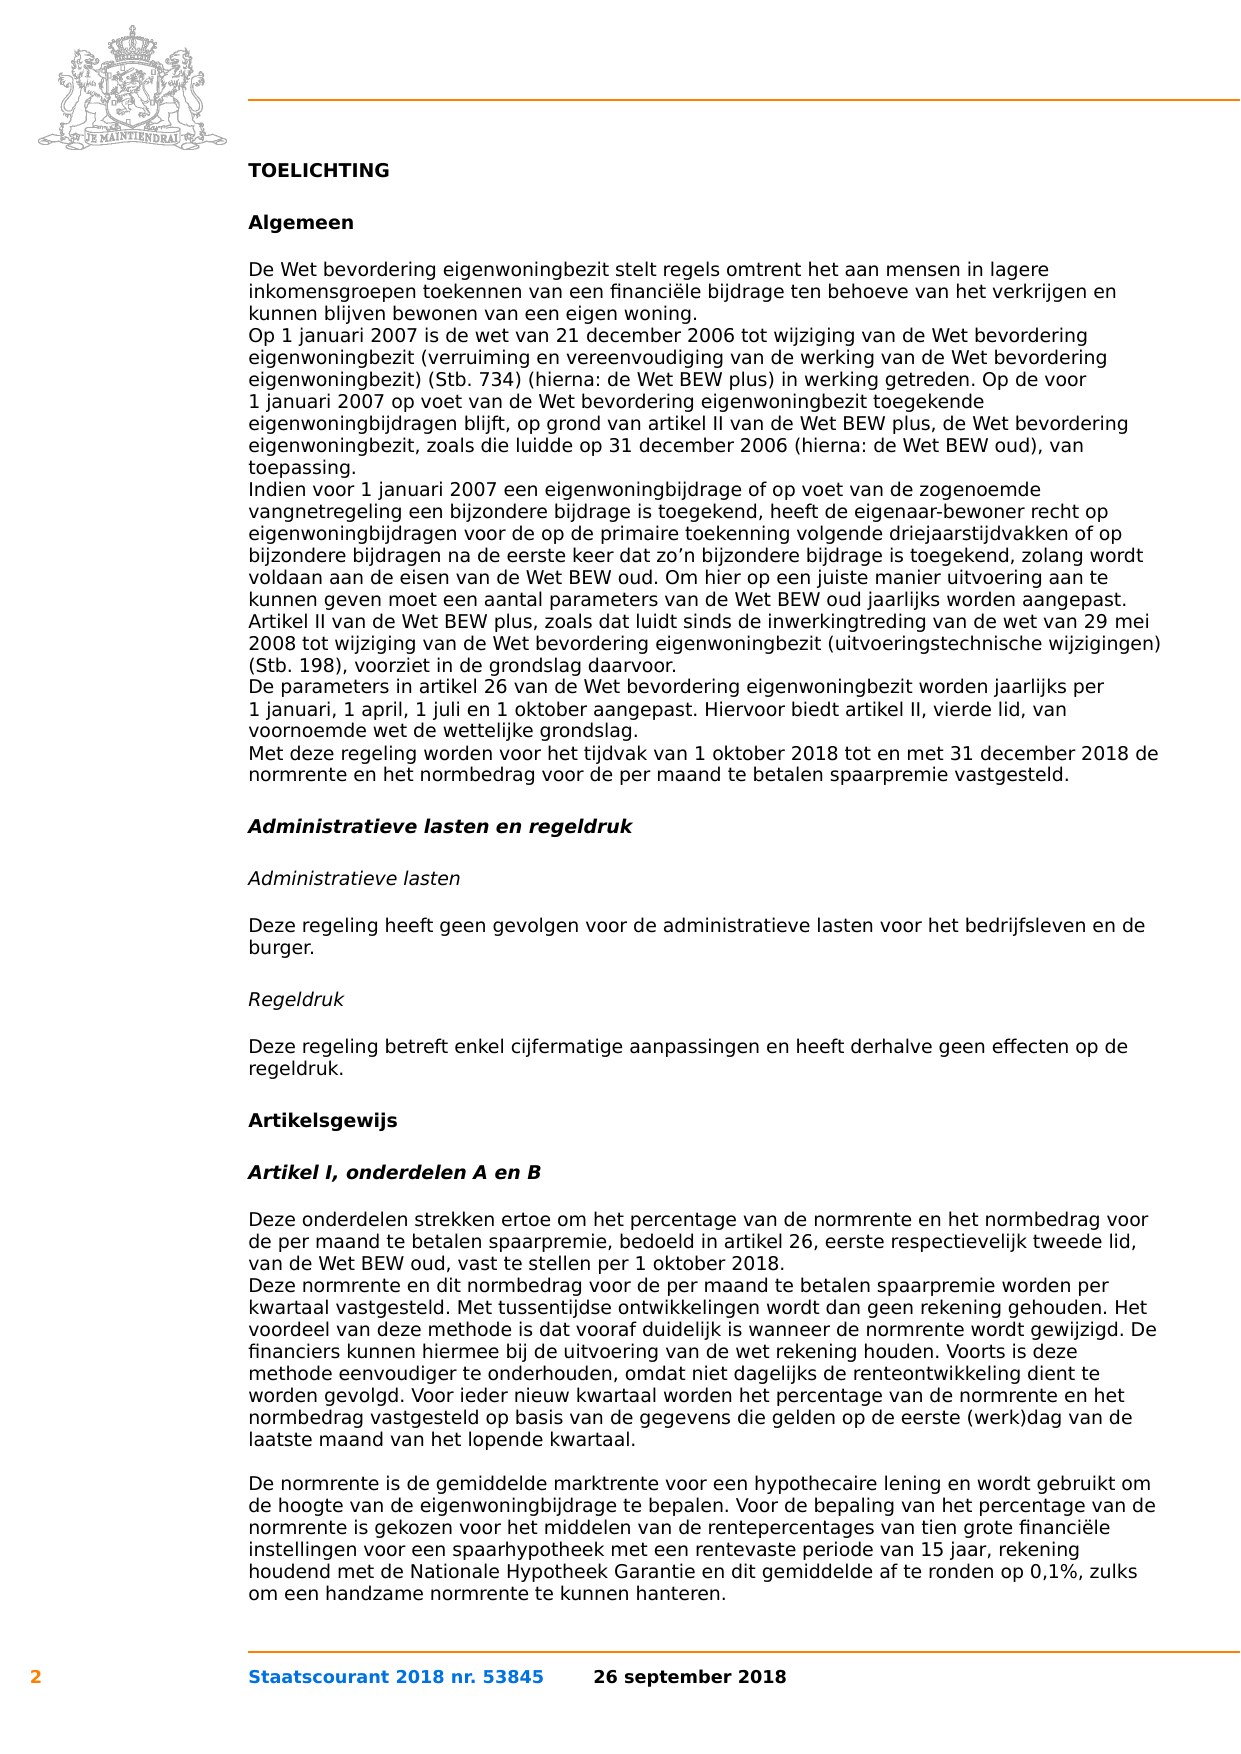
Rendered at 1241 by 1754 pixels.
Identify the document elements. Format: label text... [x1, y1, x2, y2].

text Indien voor 1 januari 2007 een eigenwoningbijdrage of op voet van de zogenoemde vangnetregeling een bijzondere bijdrage is toegekend, heeft de eigenaar-bewoner recht op eigenwoningbijdragen voor de op de primaire toekenning volgende driejaarstijdvakken of op bijzondere bijdragen na de eerste keer dat zo’n bijzondere bijdrage is toegekend, zolang wordt voldaan aan de eisen van de Wet BEW oud. Om hier op een juiste manier uitvoering aan te kunnen geven moet een aantal parameters van de Wet BEW oud jaarlijks worden aangepast. Artikel II van de Wet BEW plus, zoals dat luidt sinds de inwerkingtreding van de wet van 29 mei 2008 tot wijziging van de Wet bevordering eigenwoningbezit (uitvoeringstechnische wijzigingen) (Stb. 198), voorziet in de grondslag daarvoor. [248, 479, 1163, 676]
text De normrente is de gemiddelde marktrente voor een hypothecaire lening en wordt gebruikt om de hoogte van de eigenwoningbijdrage te bepalen. Voor de bepaling van het percentage van de normrente is gekozen voor het middelen van de rentepercentages van tien grote financiële instellingen voor een spaarhypotheek met een rentevaste periode van 15 jaar, rekening houdend met de Nationale Hypotheek Garantie en dit gemiddelde af te ronden op 0,1%, zulks om een handzame normrente te kunnen hanteren. [248, 1473, 1163, 1605]
text Deze normrente en dit normbedrag voor de per maand te betalen spaarpremie worden per kwartaal vastgesteld. Met tussentijdse ontwikkelingen wordt dan geen rekening gehouden. Het voordeel van deze methode is dat vooraf duidelijk is wanneer de normrente wordt gewijzigd. De financiers kunnen hiermee bij de uitvoering van de wet rekening houden. Voorts is deze methode eenvoudiger te onderhouden, omdat niet dagelijks de renteontwikkeling dient te worden gevolgd. Voor ieder nieuw kwartaal worden het percentage van de normrente en het normbedrag vastgesteld op basis van de gegevens die gelden op de eerste (werk)dag van de laatste maand van het lopende kwartaal. [248, 1275, 1163, 1451]
text Op 1 januari 2007 is de wet van 21 december 2006 tot wijziging van de Wet bevordering eigenwoningbezit (verruiming en vereenvoudiging van de werking van de Wet bevordering eigenwoningbezit) (Stb. 734) (hierna: de Wet BEW plus) in werking getreden. Op de voor 1 januari 2007 op voet van de Wet bevordering eigenwoningbezit toegekende eigenwoningbijdragen blijft, op grond van artikel II van de Wet BEW plus, de Wet bevordering eigenwoningbezit, zoals die luidde op 31 december 2006 (hierna: de Wet BEW oud), van toepassing. [248, 325, 1163, 479]
text De parameters in artikel 26 van de Wet bevordering eigenwoningbezit worden jaarlijks per 1 januari, 1 april, 1 juli en 1 oktober aangepast. Hiervoor biedt artikel II, vierde lid, van voornoemde wet de wettelijke grondslag. [248, 676, 1163, 742]
text De Wet bevordering eigenwoningbezit stelt regels omtrent het aan mensen in lagere inkomensgroepen toekennen van een financiële bijdrage ten behoeve van het verkrijgen en kunnen blijven bewonen van een eigen woning. [248, 259, 1163, 325]
subtitle Artikelsgewijs [248, 1110, 1163, 1132]
subtitle Administratieve lasten [248, 868, 1163, 890]
picture [38, 25, 227, 150]
subtitle Algemeen [248, 212, 1163, 234]
subtitle Administratieve lasten en regeldruk [248, 816, 1163, 838]
subtitle TOELICHTING [248, 160, 1163, 182]
text Met deze regeling worden voor het tijdvak van 1 oktober 2018 tot en met 31 december 2018 de normrente en het normbedrag voor de per maand te betalen spaarpremie vastgesteld. [248, 742, 1163, 786]
subtitle Artikel I, onderdelen A en B [248, 1162, 1163, 1184]
text Deze onderdelen strekken ertoe om het percentage van de normrente en het normbedrag voor de per maand te betalen spaarpremie, bedoeld in artikel 26, eerste respectievelijk tweede lid, van de Wet BEW oud, vast te stellen per 1 oktober 2018. [248, 1209, 1163, 1275]
subtitle Regeldruk [248, 989, 1163, 1011]
text Deze regeling heeft geen gevolgen voor de administratieve lasten voor het bedrijfsleven en de burger. [248, 915, 1163, 959]
text Deze regeling betreft enkel cijfermatige aanpassingen en heeft derhalve geen effecten op de regeldruk. [248, 1036, 1163, 1080]
